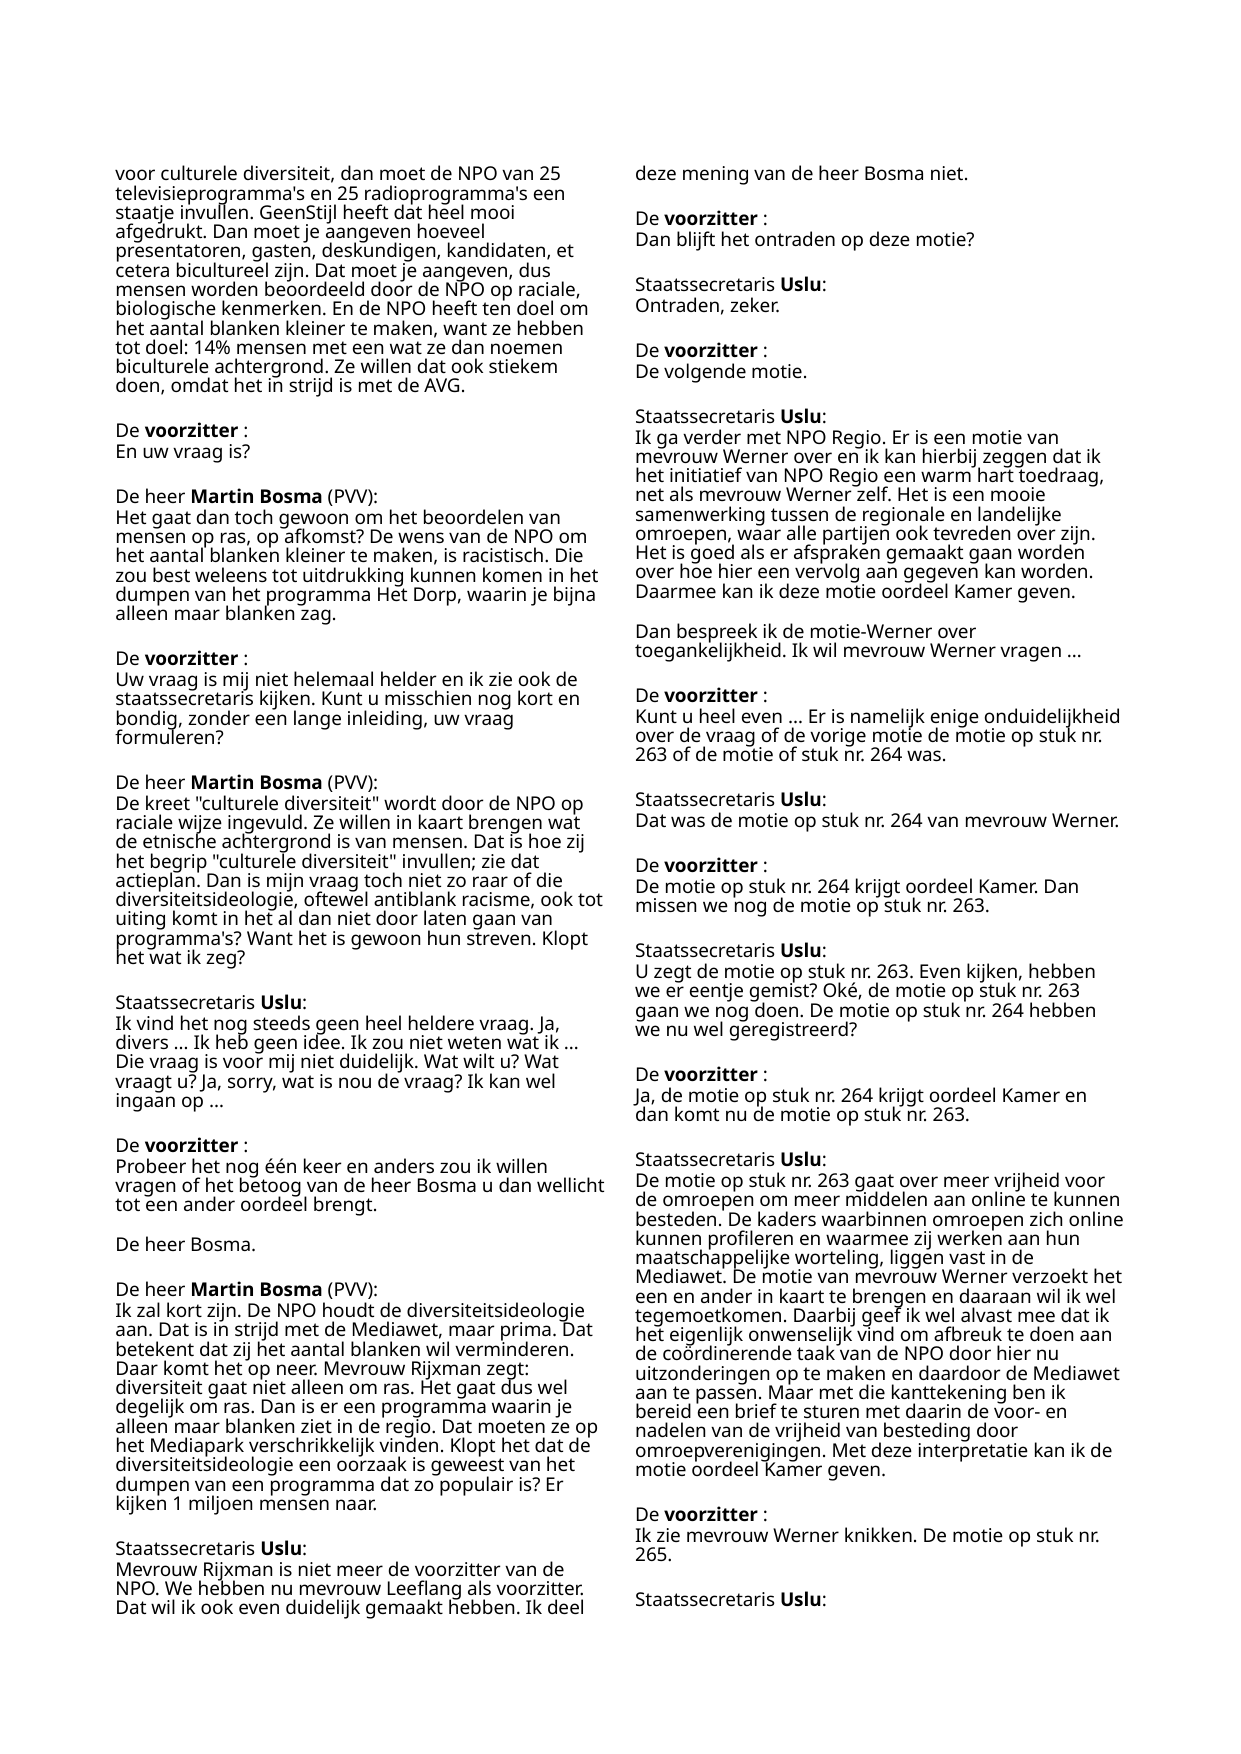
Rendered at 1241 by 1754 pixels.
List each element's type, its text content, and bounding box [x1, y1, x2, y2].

text De voorzitter : [635, 682, 1125, 708]
text Het gaat dan toch gewoon om het beoordelen van mensen op ras, op afkomst? De wens van de NPO om het aantal blanken kleiner te maken, is racistisch. Die zou best weleens tot uitdrukking kunnen komen in het dumpen van het programma Het Dorp, waarin je bijna alleen maar blanken zag. [115, 509, 605, 624]
text Staatssecretaris Uslu: [635, 403, 1125, 429]
text De voorzitter : [115, 645, 605, 671]
text Probeer het nog één keer en anders zou ik willen vragen of het betoog van de heer Bosma u dan wellicht tot een ander oordeel brengt. [115, 1158, 605, 1216]
text Staatssecretaris Uslu: [115, 1535, 605, 1561]
text Dan bespreek ik de motie-Werner over toegankelijkheid. Ik wil mevrouw Werner vragen … [635, 623, 1125, 661]
text De heer Bosma. [115, 1236, 605, 1256]
text Staatssecretaris Uslu: [635, 1586, 1125, 1612]
text De heer Martin Bosma (PVV): [115, 1276, 605, 1302]
text Ik vind het nog steeds geen heel heldere vraag. Ja, divers … Ik heb geen idee. Ik zou niet weten wat ik … Die vraag is voor mij niet duidelijk. Wat wilt u? Wat vraagt u? Ja, sorry, wat is nou de vraag? Ik kan wel ingaan op … [115, 1015, 605, 1111]
text De voorzitter : [635, 337, 1125, 363]
text Dan blijft het ontraden op deze motie? [635, 231, 1125, 250]
text Ja, de motie op stuk nr. 264 krijgt oordeel Kamer en dan komt nu de motie op stuk nr. 263. [635, 1087, 1125, 1125]
text Dat was de motie op stuk nr. 264 van mevrouw Werner. [635, 812, 1125, 832]
text De kreet "culturele diversiteit" wordt door de NPO op raciale wijze ingevuld. Ze willen in kaart brengen wat de etnische achtergrond is van mensen. Dat is hoe zij het begrip "culturele diversiteit" invullen; zie dat actieplan. Dan is mijn vraag toch niet zo raar of die diversiteitsideologie, oftewel antiblank racisme, ook tot uiting komt in het al dan niet door laten gaan van programma's? Want het is gewoon hun streven. Klopt het wat ik zeg? [115, 795, 605, 968]
text De voorzitter : [635, 1501, 1125, 1527]
text Staatssecretaris Uslu: [635, 787, 1125, 812]
text De voorzitter : [635, 1061, 1125, 1087]
text Ik ga verder met NPO Regio. Er is een motie van mevrouw Werner over en ik kan hierbij zeggen dat ik het initiatief van NPO Regio een warm hart toedraag, net als mevrouw Werner zelf. Het is een mooie samenwerking tussen de regionale en landelijke omroepen, waar alle partijen ook tevreden over zijn. Het is goed als er afspraken gemaakt gaan worden over hoe hier een vervolg aan gegeven kan worden. Daarmee kan ik deze motie oordeel Kamer geven. [635, 429, 1125, 602]
text De heer Martin Bosma (PVV): [115, 483, 605, 509]
text De voorzitter : [115, 417, 605, 443]
text Kunt u heel even … Er is namelijk enige onduidelijkheid over de vraag of de vorige motie de motie op stuk nr. 263 of de motie of stuk nr. 264 was. [635, 708, 1125, 766]
text De motie op stuk nr. 263 gaat over meer vrijheid voor de omroepen om meer middelen aan online te kunnen besteden. De kaders waarbinnen omroepen zich online kunnen profileren en waarmee zij werken aan hun maatschappelijke worteling, liggen vast in de Mediawet. De motie van mevrouw Werner verzoekt het een en ander in kaart te brengen en daaraan wil ik wel tegemoetkomen. Daarbij geef ik wel alvast mee dat ik het eigenlijk onwenselijk vind om afbreuk te doen aan de coördinerende taak van de NPO door hier nu uitzonderingen op te maken en daardoor de Mediawet aan te passen. Maar met die kanttekening ben ik bereid een brief te sturen met daarin de voor- en nadelen van de vrijheid van besteding door omroepverenigingen. Met deze interpretatie kan ik de motie oordeel Kamer geven. [635, 1172, 1125, 1480]
text Uw vraag is mij niet helemaal helder en ik zie ook de staatssecretaris kijken. Kunt u misschien nog kort en bondig, zonder een lange inleiding, uw vraag formuleren? [115, 671, 605, 748]
text De heer Martin Bosma (PVV): [115, 769, 605, 795]
text Staatssecretaris Uslu: [635, 937, 1125, 963]
text De voorzitter : [115, 1132, 605, 1158]
text Ik zal kort zijn. De NPO houdt de diversiteitsideologie aan. Dat is in strijd met de Mediawet, maar prima. Dat betekent dat zij het aantal blanken wil verminderen. Daar komt het op neer. Mevrouw Rijxman zegt: diversiteit gaat niet alleen om ras. Het gaat dus wel degelijk om ras. Dan is er een programma waarin je alleen maar blanken ziet in de regio. Dat moeten ze op het Mediapark verschrikkelijk vinden. Klopt het dat de diversiteitsideologie een oorzaak is geweest van het dumpen van een programma dat zo populair is? Er kijken 1 miljoen mensen naar. [115, 1302, 605, 1514]
text Ik zie mevrouw Werner knikken. De motie op stuk nr. 265. [635, 1527, 1125, 1565]
text De voorzitter : [635, 205, 1125, 231]
text De voorzitter : [635, 852, 1125, 878]
text Staatssecretaris Uslu: [635, 271, 1125, 297]
text U zegt de motie op stuk nr. 263. Even kijken, hebben we er eentje gemist? Oké, de motie op stuk nr. 263 gaan we nog doen. De motie op stuk nr. 264 hebben we nu wel geregistreerd? [635, 963, 1125, 1040]
text De motie op stuk nr. 264 krijgt oordeel Kamer. Dan missen we nog de motie op stuk nr. 263. [635, 878, 1125, 917]
text deze mening van de heer Bosma niet. [635, 165, 1125, 184]
text Mevrouw Rijxman is niet meer de voorzitter van de NPO. We hebben nu mevrouw Leeflang als voorzitter. Dat wil ik ook even duidelijk gemaakt hebben. Ik deel [115, 1561, 605, 1618]
text Ontraden, zeker. [635, 297, 1125, 316]
text De volgende motie. [635, 363, 1125, 382]
text Staatssecretaris Uslu: [635, 1146, 1125, 1172]
text Staatssecretaris Uslu: [115, 989, 605, 1015]
text voor culturele diversiteit, dan moet de NPO van 25 televisieprogramma's en 25 radioprogramma's een staatje invullen. GeenStijl heeft dat heel mooi afgedrukt. Dan moet je aangeven hoeveel presentatoren, gasten, deskundigen, kandidaten, et cetera bicultureel zijn. Dat moet je aangeven, dus mensen worden beoordeeld door de NPO op raciale, biologische kenmerken. En de NPO heeft ten doel om het aantal blanken kleiner te maken, want ze hebben tot doel: 14% mensen met een wat ze dan noemen biculturele achtergrond. Ze willen dat ook stiekem doen, omdat het in strijd is met de AVG. [115, 165, 605, 397]
text En uw vraag is? [115, 443, 605, 462]
